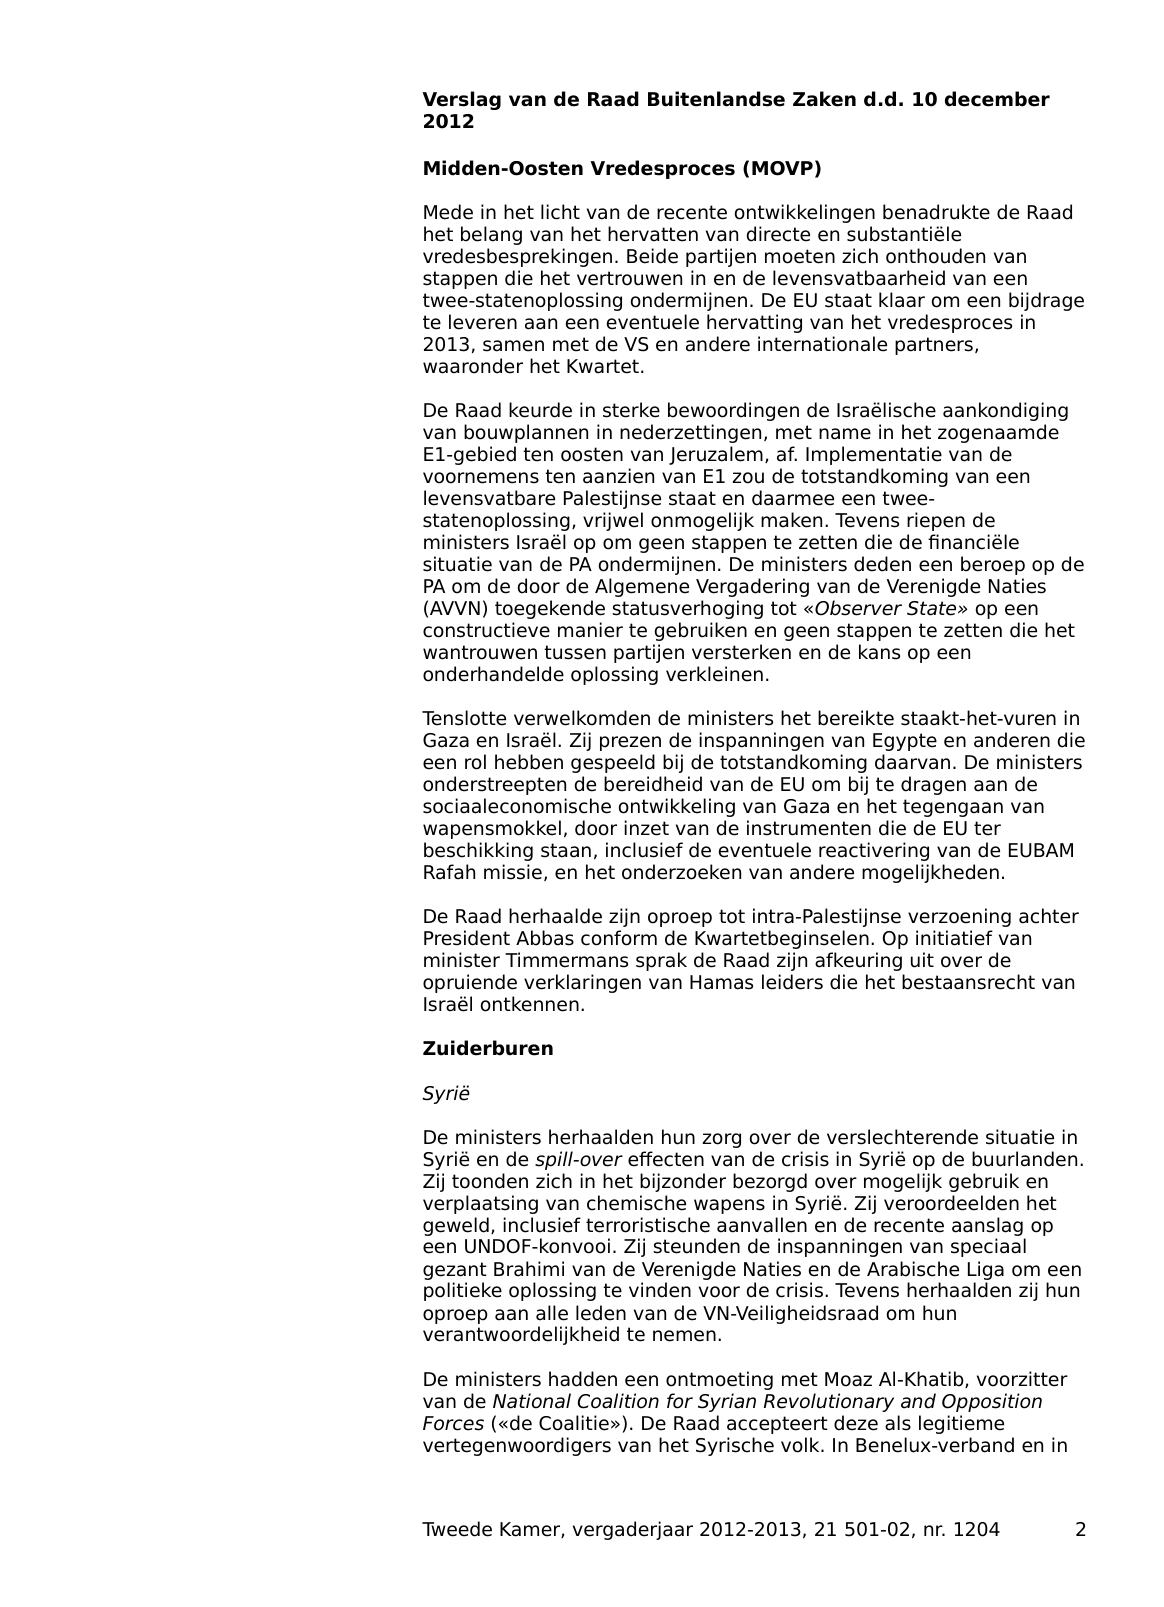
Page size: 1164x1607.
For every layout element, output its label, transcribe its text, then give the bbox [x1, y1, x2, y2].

subtitle Syrië [422, 1082, 1087, 1104]
text De Raad herhaalde zijn oproep tot intra-Palestijnse verzoening achter President Abbas conform de Kwartetbeginselen. Op initiatief van minister Timmermans sprak de Raad zijn afkeuring uit over de opruiende verklaringen van Hamas leiders die het bestaansrecht van Israël ontkennen. [422, 906, 1087, 1016]
subtitle Verslag van de Raad Buitenlandse Zaken d.d. 10 december 2012 [422, 89, 1087, 133]
text De ministers hadden een ontmoeting met Moaz Al-Khatib, voorzitter van de National Coalition for Syrian Revolutionary and Opposition Forces («de Coalitie»). De Raad accepteert deze als legitieme vertegenwoordigers van het Syrische volk. In Benelux-verband en in [422, 1368, 1087, 1456]
text Tenslotte verwelkomden de ministers het bereikte staakt-het-vuren in Gaza en Israël. Zij prezen de inspanningen van Egypte en anderen die een rol hebben gespeeld bij de totstandkoming daarvan. De ministers onderstreepten de bereidheid van de EU om bij te dragen aan de sociaaleconomische ontwikkeling van Gaza en het tegengaan van wapensmokkel, door inzet van de instrumenten die de EU ter beschikking staan, inclusief de eventuele reactivering van de EUBAM Rafah missie, en het onderzoeken van andere mogelijkheden. [422, 708, 1087, 884]
subtitle Zuiderburen [422, 1038, 1087, 1060]
text De Raad keurde in sterke bewoordingen de Israëlische aankondiging van bouwplannen in nederzettingen, met name in het zogenaamde E1-gebied ten oosten van Jeruzalem, af. Implementatie van de voornemens ten aanzien van E1 zou de totstandkoming van een levensvatbare Palestijnse staat en daarmee een twee-statenoplossing, vrijwel onmogelijk maken. Tevens riepen de ministers Israël op om geen stappen te zetten die de financiële situatie van de PA ondermijnen. De ministers deden een beroep op de PA om de door de Algemene Vergadering van de Verenigde Naties (AVVN) toegekende statusverhoging tot «Observer State» op een constructieve manier te gebruiken en geen stappen te zetten die het wantrouwen tussen partijen versterken en de kans op een onderhandelde oplossing verkleinen. [422, 400, 1087, 686]
subtitle Midden-Oosten Vredesproces (MOVP) [422, 158, 1087, 180]
text De ministers herhaalden hun zorg over de verslechterende situatie in Syrië en de spill-over effecten van de crisis in Syrië op de buurlanden. Zij toonden zich in het bijzonder bezorgd over mogelijk gebruik en verplaatsing van chemische wapens in Syrië. Zij veroordeelden het geweld, inclusief terroristische aanvallen en de recente aanslag op een UNDOF-konvooi. Zij steunden de inspanningen van speciaal gezant Brahimi van de Verenigde Naties en de Arabische Liga om een politieke oplossing te vinden voor de crisis. Tevens herhaalden zij hun oproep aan alle leden van de VN-Veiligheidsraad om hun verantwoordelijkheid te nemen. [422, 1127, 1087, 1346]
text Mede in het licht van de recente ontwikkelingen benadrukte de Raad het belang van het hervatten van directe en substantiële vredesbesprekingen. Beide partijen moeten zich onthouden van stappen die het vertrouwen in en de levensvatbaarheid van een twee-statenoplossing ondermijnen. De EU staat klaar om een bijdrage te leveren aan een eventuele hervatting van het vredesproces in 2013, samen met de VS en andere internationale partners, waaronder het Kwartet. [422, 202, 1087, 378]
